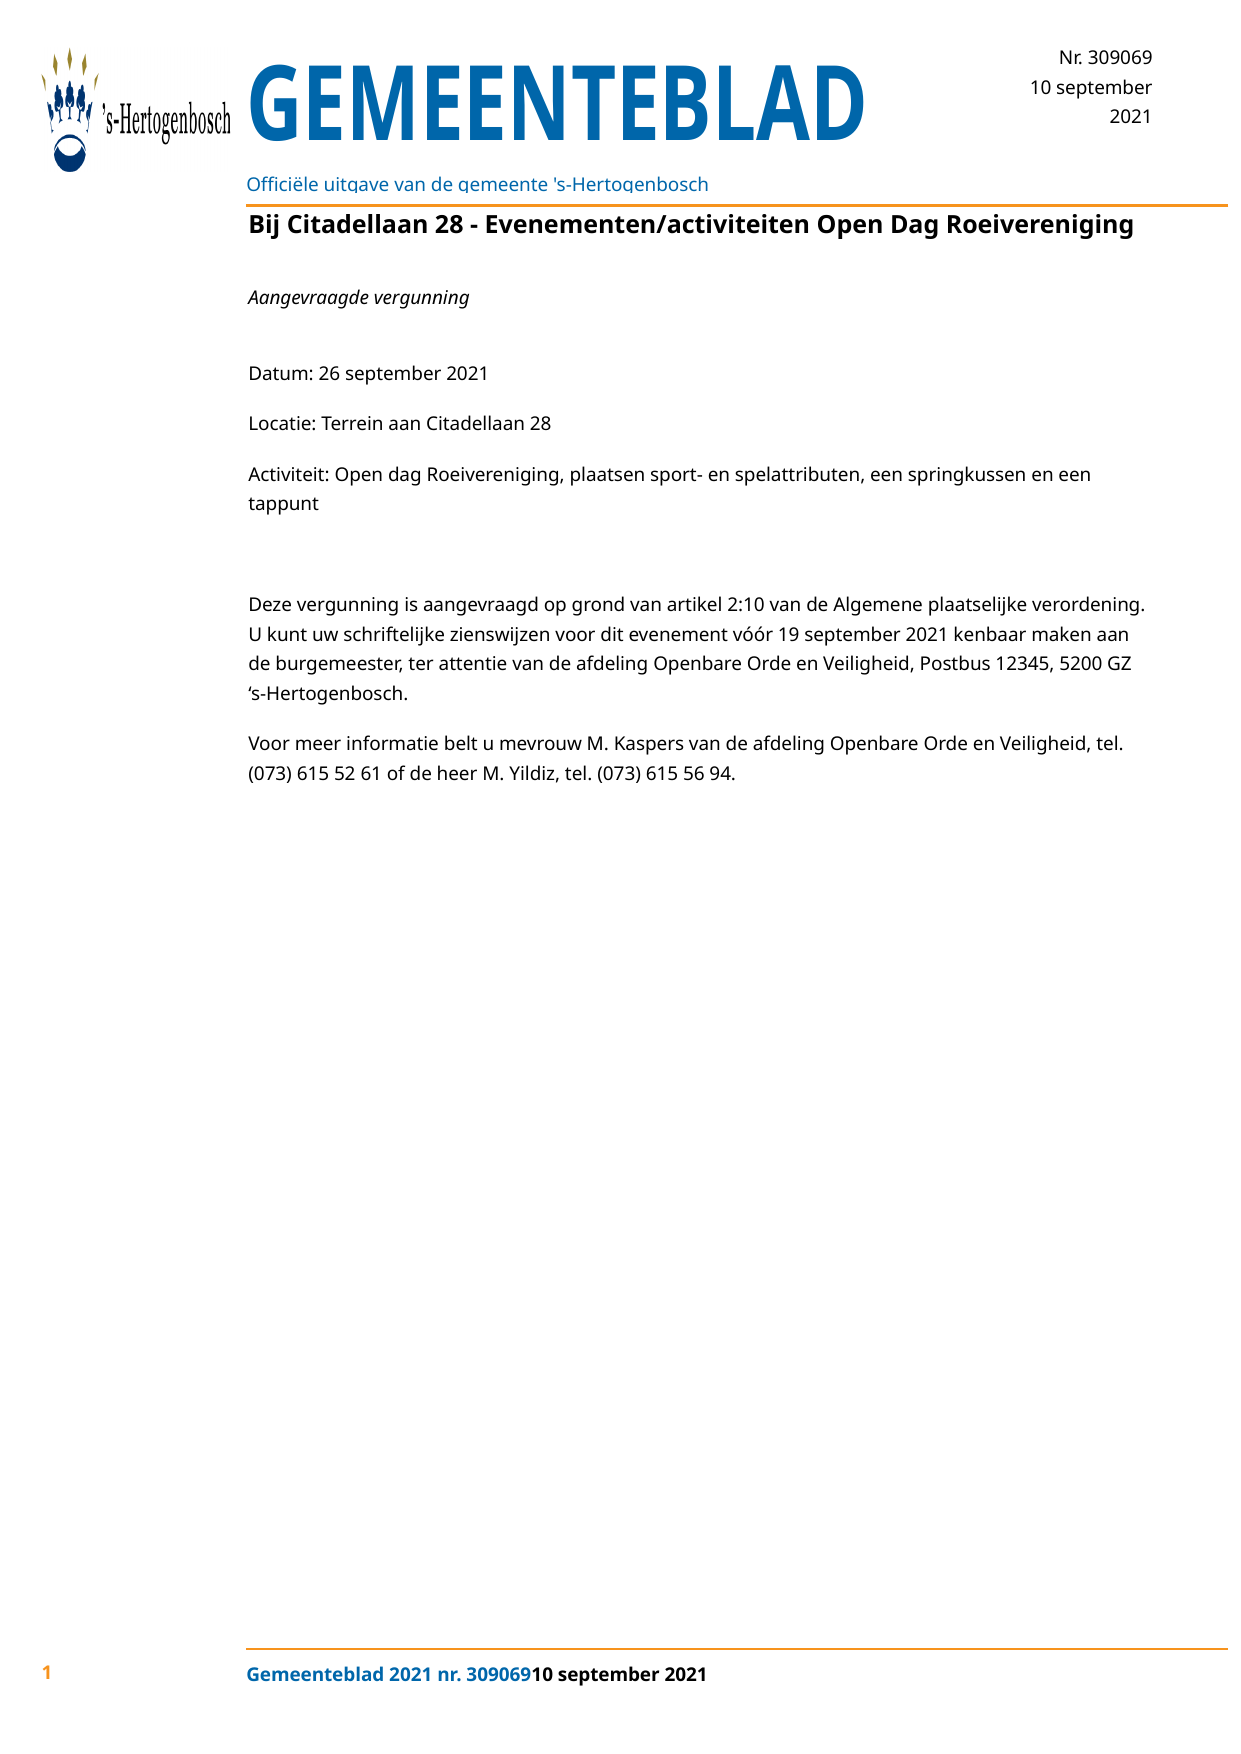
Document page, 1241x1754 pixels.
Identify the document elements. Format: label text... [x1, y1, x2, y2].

text Bij Citadellaan 28 - Evenementen/activiteiten Open Dag Roeivereniging [248, 207, 1152, 241]
text Aangevraagde vergunning [248, 284, 1152, 309]
text Voor meer informatie belt u mevrouw M. Kaspers van de afdeling Openbare Orde en Veiligheid, tel. (073) 615 52 61 of de heer M. Yildiz, tel. (073) 615 56 94. [248, 730, 1152, 786]
picture [41, 47, 231, 172]
text Deze vergunning is aangevraagd op grond van artikel 2:10 van de Algemene plaatselijke verordening. U kunt uw schriftelijke zienswijzen voor dit evenement vóór 19 september 2021 kenbaar maken aan de burgemeester, ter attentie van de afdeling Openbare Orde en Veiligheid, Postbus 12345, 5200 GZ ‘s-Hertogenbosch. [248, 591, 1152, 706]
text Activiteit: Open dag Roeivereniging, plaatsen sport- en spelattributen, een springkussen en een tappunt [248, 461, 1152, 516]
text Datum: 26 september 2021 [248, 360, 1152, 386]
text Locatie: Terrein aan Citadellaan 28 [248, 410, 1152, 436]
